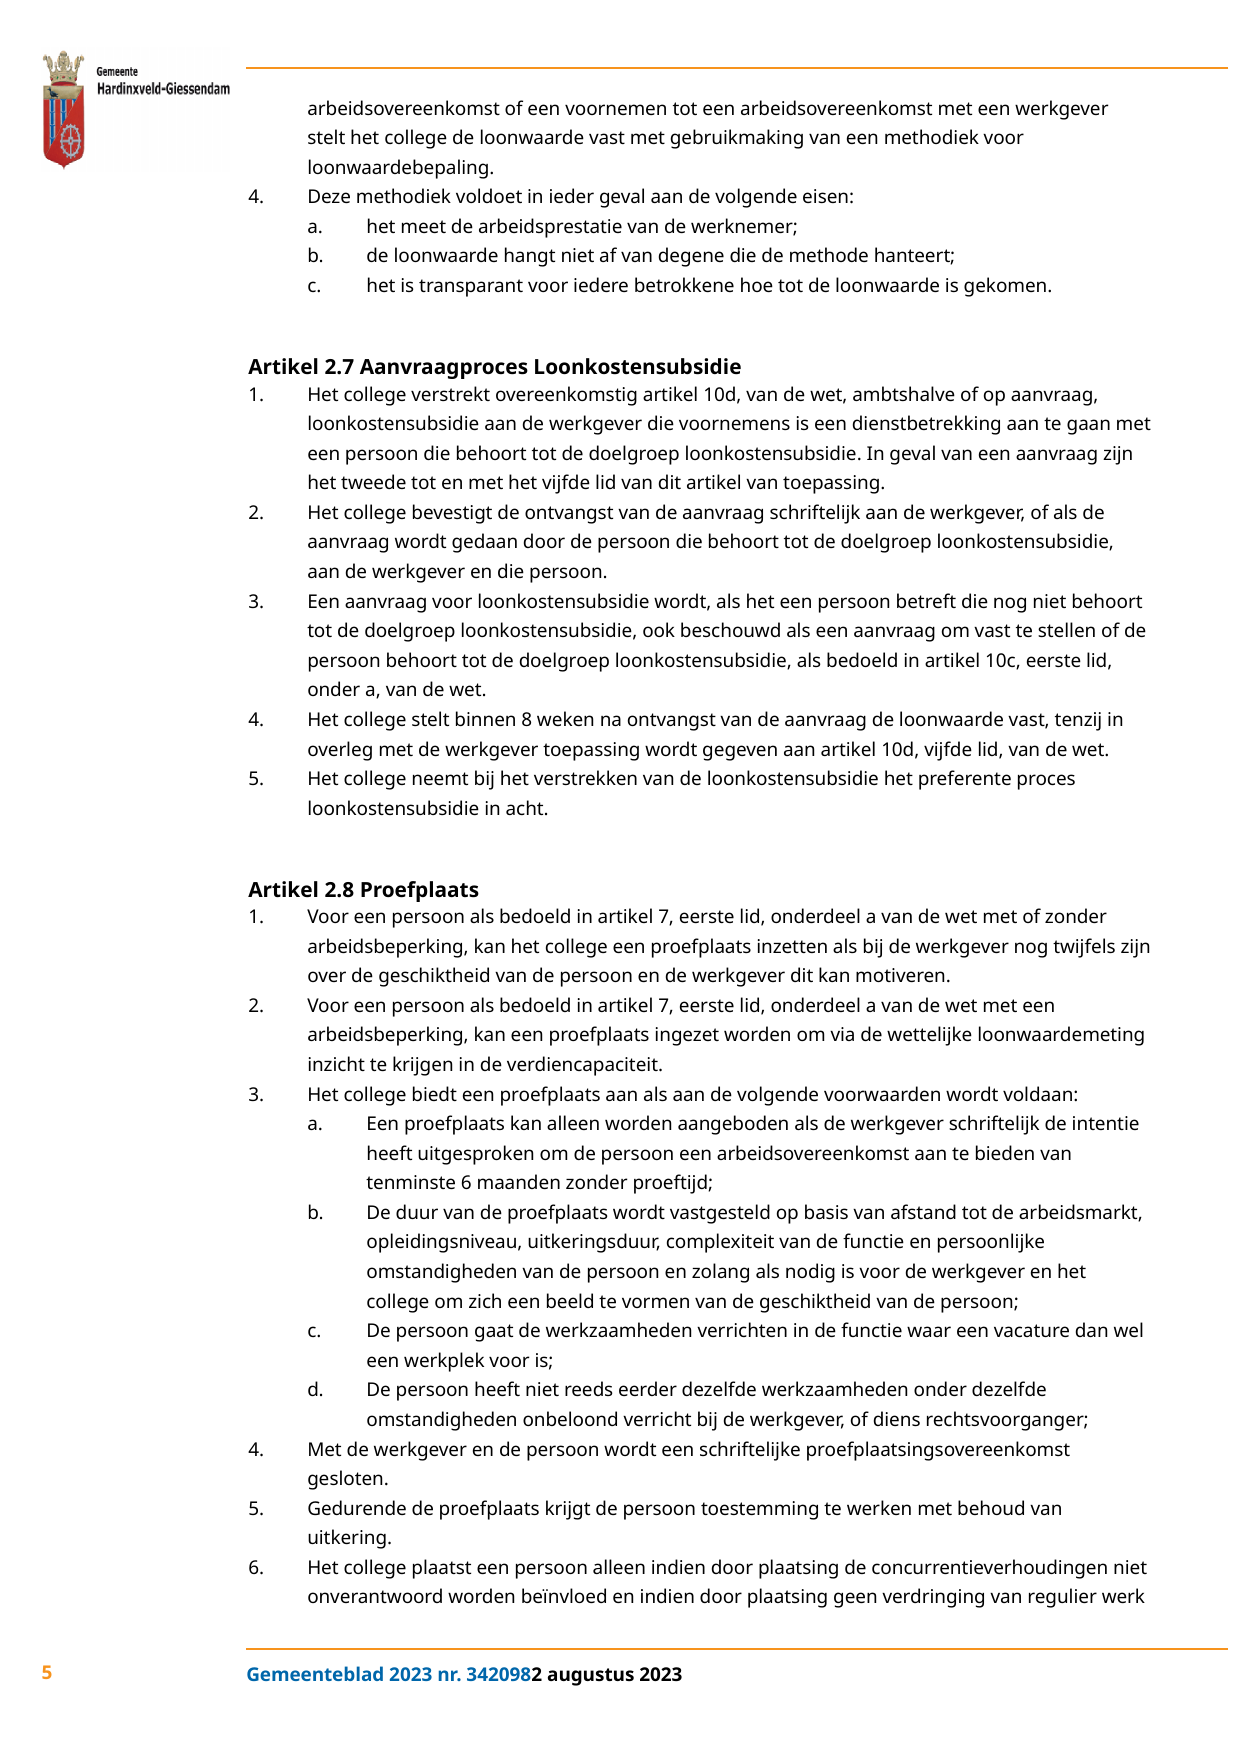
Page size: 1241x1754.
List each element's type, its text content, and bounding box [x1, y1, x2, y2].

list De duur van de proefplaats wordt vastgesteld op basis van afstand tot de arbeidsmarkt, opleidingsniveau, uitkeringsduur, complexiteit van de functie en persoonlijke omstandigheden van de persoon en zolang als nodig is voor de werkgever en het college om zich een beeld te vormen van de geschiktheid van de persoon; [307, 1199, 1152, 1314]
text Artikel 2.7 Aanvraagproces Loonkostensubsidie [248, 352, 1152, 381]
list Het college bevestigt de ontvangst van de aanvraag schriftelijk aan de werkgever, of als de aanvraag wordt gedaan door de persoon die behoort tot de doelgroep loonkostensubsidie, aan de werkgever en die persoon. [248, 499, 1152, 584]
list Deze methodiek voldoet in ieder geval aan de volgende eisen: [248, 183, 1152, 209]
list Met de werkgever en de persoon wordt een schriftelijke proefplaatsingsovereenkomst gesloten. [248, 1436, 1152, 1491]
list Het college neemt bij het verstrekken van de loonkostensubsidie het preferente proces loonkostensubsidie in acht. [248, 765, 1152, 821]
list Het college biedt een proefplaats aan als aan de volgende voorwaarden wordt voldaan: [248, 1081, 1152, 1107]
list De persoon gaat de werkzaamheden verrichten in de functie waar een vacature dan wel een werkplek voor is; [307, 1317, 1152, 1373]
list Het college stelt binnen 8 weken na ontvangst van de aanvraag de loonwaarde vast, tenzij in overleg met de werkgever toepassing wordt gegeven aan artikel 10d, vijfde lid, van de wet. [248, 706, 1152, 761]
list De persoon heeft niet reeds eerder dezelfde werkzaamheden onder dezelfde omstandigheden onbeloond verricht bij de werkgever, of diens rechtsvoorganger; [307, 1377, 1152, 1432]
list Een aanvraag voor loonkostensubsidie wordt, als het een persoon betreft die nog niet behoort tot de doelgroep loonkostensubsidie, ook beschouwd als een aanvraag om vast te stellen of de persoon behoort tot de doelgroep loonkostensubsidie, als bedoeld in artikel 10c, eerste lid, onder a, van de wet. [248, 588, 1152, 702]
list Het college verstrekt overeenkomstig artikel 10d, van de wet, ambtshalve of op aanvraag, loonkostensubsidie aan de werkgever die voornemens is een dienstbetrekking aan te gaan met een persoon die behoort tot de doelgroep loonkostensubsidie. In geval van een aanvraag zijn het tweede tot en met het vijfde lid van dit artikel van toepassing. [248, 381, 1152, 495]
picture [41, 47, 231, 172]
list Een proefplaats kan alleen worden aangeboden als de werkgever schriftelijk de intentie heeft uitgesproken om de persoon een arbeidsovereenkomst aan te bieden van tenminste 6 maanden zonder proeftijd; [307, 1110, 1152, 1195]
list arbeidsovereenkomst of een voornemen tot een arbeidsovereenkomst met een werkgever stelt het college de loonwaarde vast met gebruikmaking van een methodiek voor loonwaardebepaling. [248, 95, 1152, 180]
list Voor een persoon als bedoeld in artikel 7, eerste lid, onderdeel a van de wet met een arbeidsbeperking, kan een proefplaats ingezet worden om via de wettelijke loonwaardemeting inzicht te krijgen in de verdiencapaciteit. [248, 992, 1152, 1077]
list Gedurende de proefplaats krijgt de persoon toestemming te werken met behoud van uitkering. [248, 1495, 1152, 1550]
list Het college plaatst een persoon alleen indien door plaatsing de concurrentieverhoudingen niet onverantwoord worden beïnvloed en indien door plaatsing geen verdringing van regulier werk [248, 1554, 1152, 1609]
list Voor een persoon als bedoeld in artikel 7, eerste lid, onderdeel a van de wet met of zonder arbeidsbeperking, kan het college een proefplaats inzetten als bij de werkgever nog twijfels zijn over de geschiktheid van de persoon en de werkgever dit kan motiveren. [248, 903, 1152, 988]
list het meet de arbeidsprestatie van de werknemer; [307, 213, 1152, 239]
text Artikel 2.8 Proefplaats [248, 875, 1152, 903]
list de loonwaarde hangt niet af van degene die de methode hanteert; [307, 243, 1152, 268]
list het is transparant voor iedere betrokkene hoe tot de loonwaarde is gekomen. [307, 272, 1152, 298]
